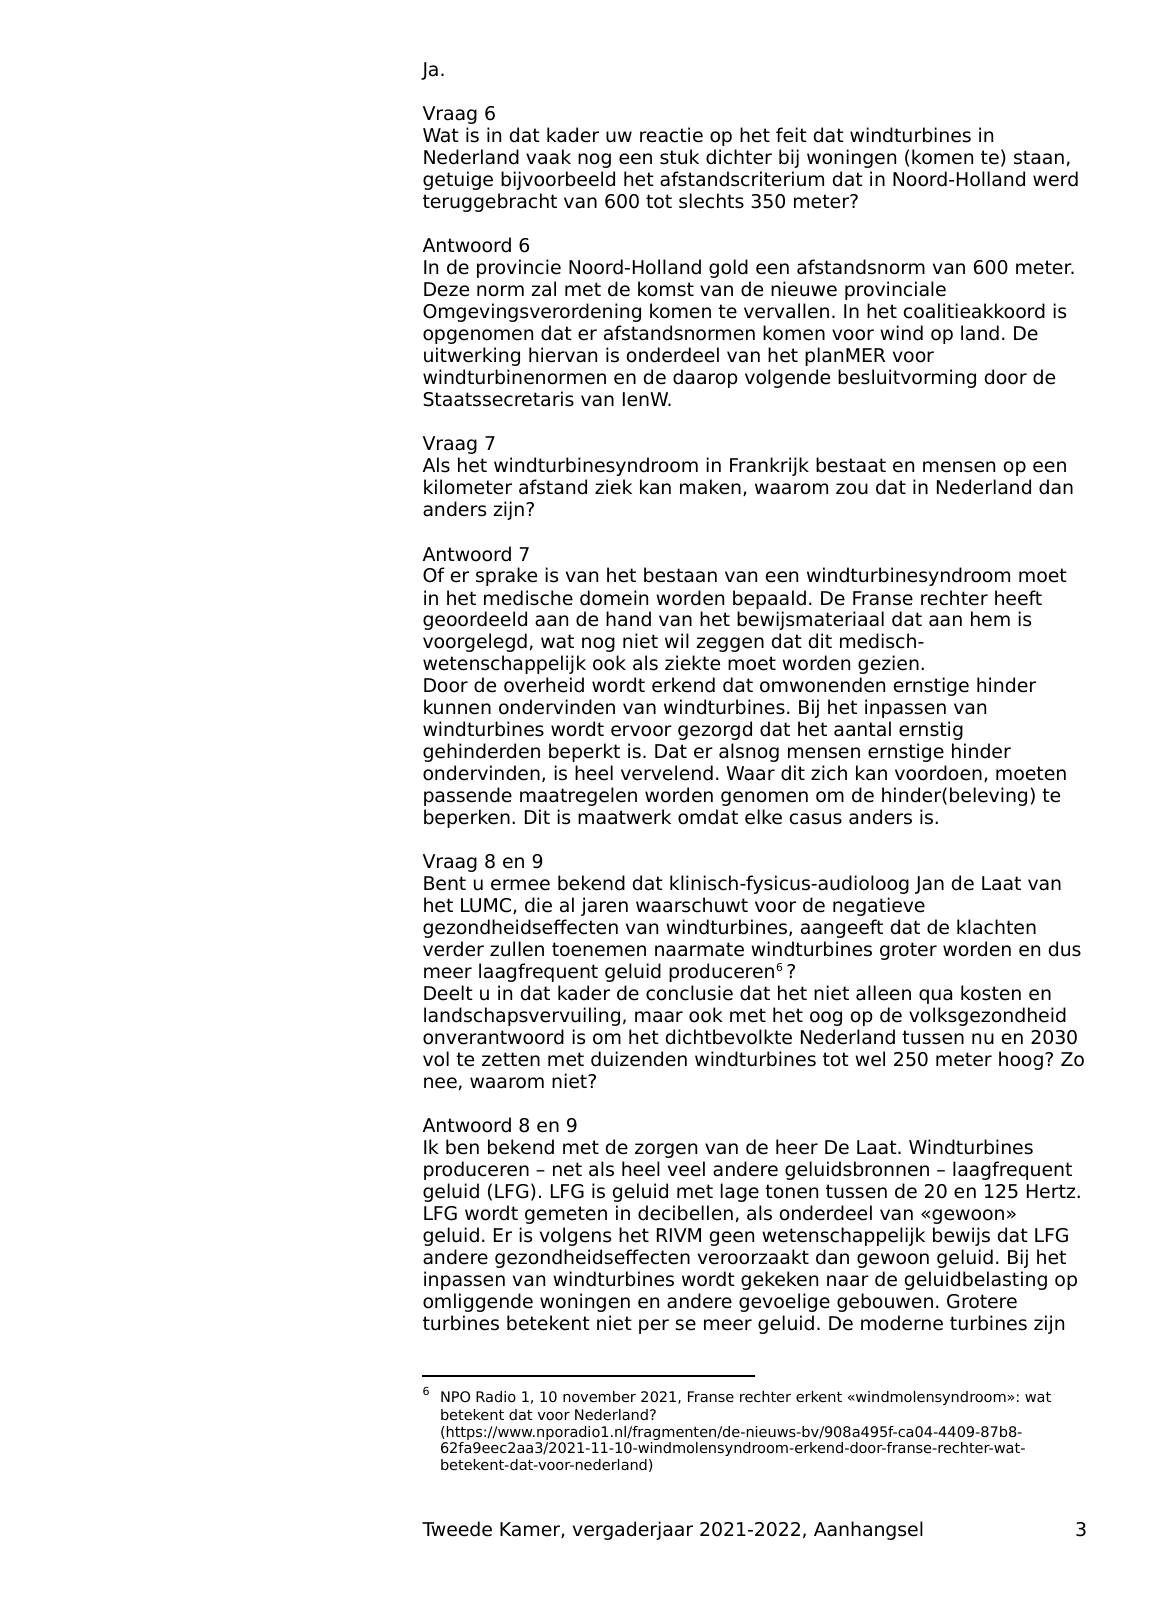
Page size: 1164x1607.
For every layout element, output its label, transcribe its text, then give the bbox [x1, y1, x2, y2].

text Als het windturbinesyndroom in Frankrijk bestaat en mensen op een kilometer afstand ziek kan maken, waarom zou dat in Nederland dan anders zijn? [422, 455, 1087, 521]
text Antwoord 6 [422, 235, 1087, 257]
text Vraag 8 en 9 [422, 851, 1087, 873]
text Bent u ermee bekend dat klinisch-fysicus-audioloog Jan de Laat van het LUMC, die al jaren waarschuwt voor de negatieve gezondheidseffecten van windturbines, aangeeft dat de klachten verder zullen toenemen naarmate windturbines groter worden en dus meer laagfrequent geluid produceren? [422, 873, 1087, 983]
text Ja. [422, 59, 1087, 81]
text Wat is in dat kader uw reactie op het feit dat windturbines in Nederland vaak nog een stuk dichter bij woningen (komen te) staan, getuige bijvoorbeeld het afstandscriterium dat in Noord-Holland werd teruggebracht van 600 tot slechts 350 meter? [422, 125, 1087, 213]
text Vraag 6 [422, 103, 1087, 125]
text Deelt u in dat kader de conclusie dat het niet alleen qua kosten en landschapsvervuiling, maar ook met het oog op de volksgezondheid onverantwoord is om het dichtbevolkte Nederland tussen nu en 2030 vol te zetten met duizenden windturbines tot wel 250 meter hoog? Zo nee, waarom niet? [422, 983, 1087, 1093]
text In de provincie Noord-Holland gold een afstandsnorm van 600 meter. Deze norm zal met de komst van de nieuwe provinciale Omgevingsverordening komen te vervallen. In het coalitieakkoord is opgenomen dat er afstandsnormen komen voor wind op land. De uitwerking hiervan is onderdeel van het planMER voor windturbinenormen en de daarop volgende besluitvorming door de Staatssecretaris van IenW. [422, 257, 1087, 411]
text NPO Radio 1, 10 november 2021, Franse rechter erkent «windmolensyndroom»: wat betekent dat voor Nederland? (https://www.nporadio1.nl/fragmenten/de-nieuws-bv/908a495f-ca04-4409-87b8-62fa9eec2aa3/2021-11-10-windmolensyndroom-erkend-door-franse-rechter-wat-betekent-dat-voor-nederland) [422, 1385, 1087, 1474]
text Antwoord 8 en 9 [422, 1115, 1087, 1137]
text Door de overheid wordt erkend dat omwonenden ernstige hinder kunnen ondervinden van windturbines. Bij het inpassen van windturbines wordt ervoor gezorgd dat het aantal ernstig gehinderden beperkt is. Dat er alsnog mensen ernstige hinder ondervinden, is heel vervelend. Waar dit zich kan voordoen, moeten passende maatregelen worden genomen om de hinder(beleving) te beperken. Dit is maatwerk omdat elke casus anders is. [422, 675, 1087, 829]
text Of er sprake is van het bestaan van een windturbinesyndroom moet in het medische domein worden bepaald. De Franse rechter heeft geoordeeld aan de hand van het bewijsmateriaal dat aan hem is voorgelegd, wat nog niet wil zeggen dat dit medisch-wetenschappelijk ook als ziekte moet worden gezien. [422, 565, 1087, 675]
text Antwoord 7 [422, 543, 1087, 565]
text Vraag 7 [422, 433, 1087, 455]
text Ik ben bekend met de zorgen van de heer De Laat. Windturbines produceren – net als heel veel andere geluidsbronnen – laagfrequent geluid (LFG). LFG is geluid met lage tonen tussen de 20 en 125 Hertz. LFG wordt gemeten in decibellen, als onderdeel van «gewoon» geluid. Er is volgens het RIVM geen wetenschappelijk bewijs dat LFG andere gezondheidseffecten veroorzaakt dan gewoon geluid. Bij het inpassen van windturbines wordt gekeken naar de geluidbelasting op omliggende woningen en andere gevoelige gebouwen. Grotere turbines betekent niet per se meer geluid. De moderne turbines zijn [422, 1137, 1087, 1335]
